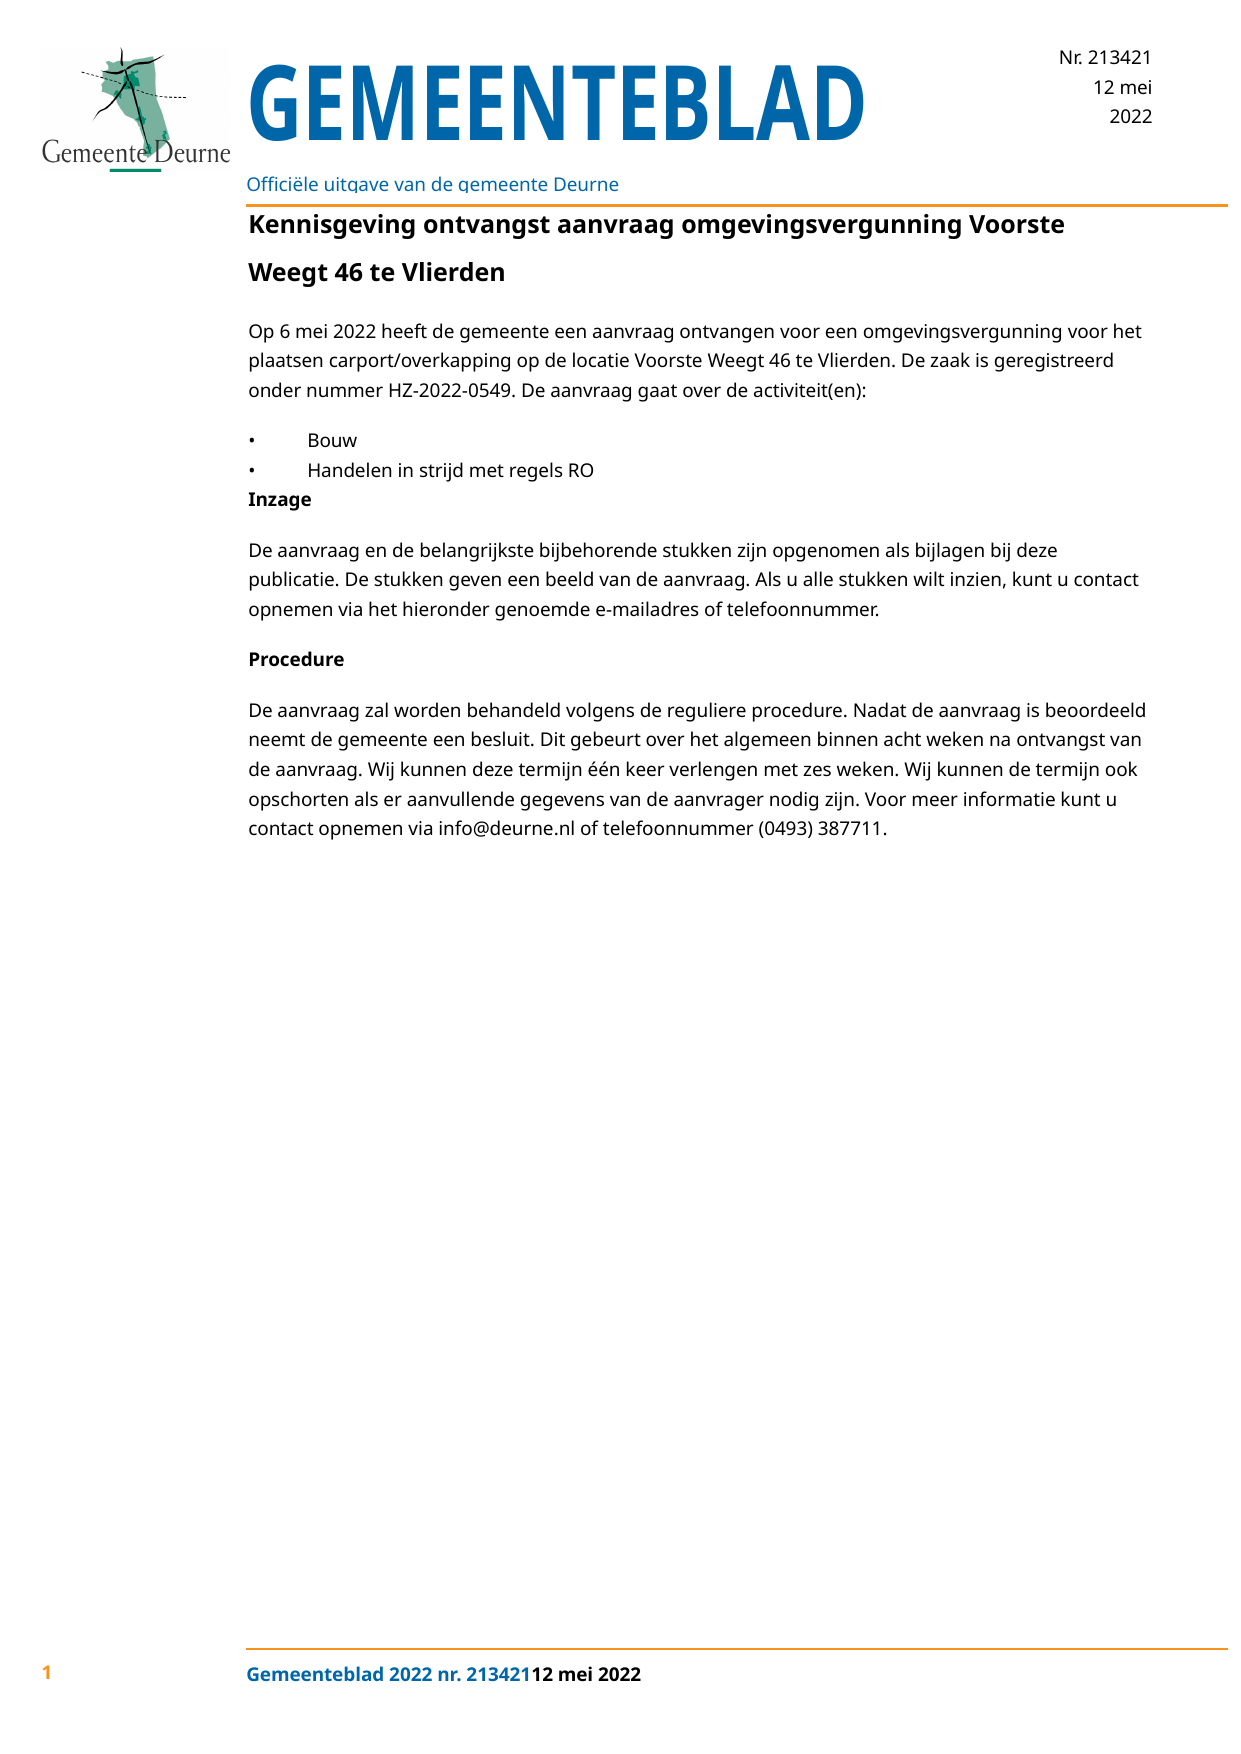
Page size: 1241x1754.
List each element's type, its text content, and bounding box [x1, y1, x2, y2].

text Inzage [248, 487, 1152, 512]
text Kennisgeving ontvangst aanvraag omgevingsvergunning Voorste Weegt 46 te Vlierden [248, 207, 1152, 288]
list Handelen in strijd met regels RO [248, 457, 1152, 483]
text Procedure [248, 647, 1152, 672]
text Op 6 mei 2022 heeft de gemeente een aanvraag ontvangen voor een omgevingsvergunning voor het plaatsen carport/overkapping op de locatie Voorste Weegt 46 te Vlierden. De zaak is geregistreerd onder nummer HZ-2022-0549. De aanvraag gaat over de activiteit(en): [248, 318, 1152, 403]
list Bouw [248, 427, 1152, 453]
picture [41, 47, 231, 172]
text De aanvraag en de belangrijkste bijbehorende stukken zijn opgenomen als bijlagen bij deze publicatie. De stukken geven een beeld van de aanvraag. Als u alle stukken wilt inzien, kunt u contact opnemen via het hieronder genoemde e-mailadres of telefoonnummer. [248, 537, 1152, 622]
text De aanvraag zal worden behandeld volgens de reguliere procedure. Nadat de aanvraag is beoordeeld neemt de gemeente een besluit. Dit gebeurt over het algemeen binnen acht weken na ontvangst van de aanvraag. Wij kunnen deze termijn één keer verlengen met zes weken. Wij kunnen de termijn ook opschorten als er aanvullende gegevens van de aanvrager nodig zijn. Voor meer informatie kunt u contact opnemen via info@deurne.nl of telefoonnummer (0493) 387711. [248, 697, 1152, 841]
